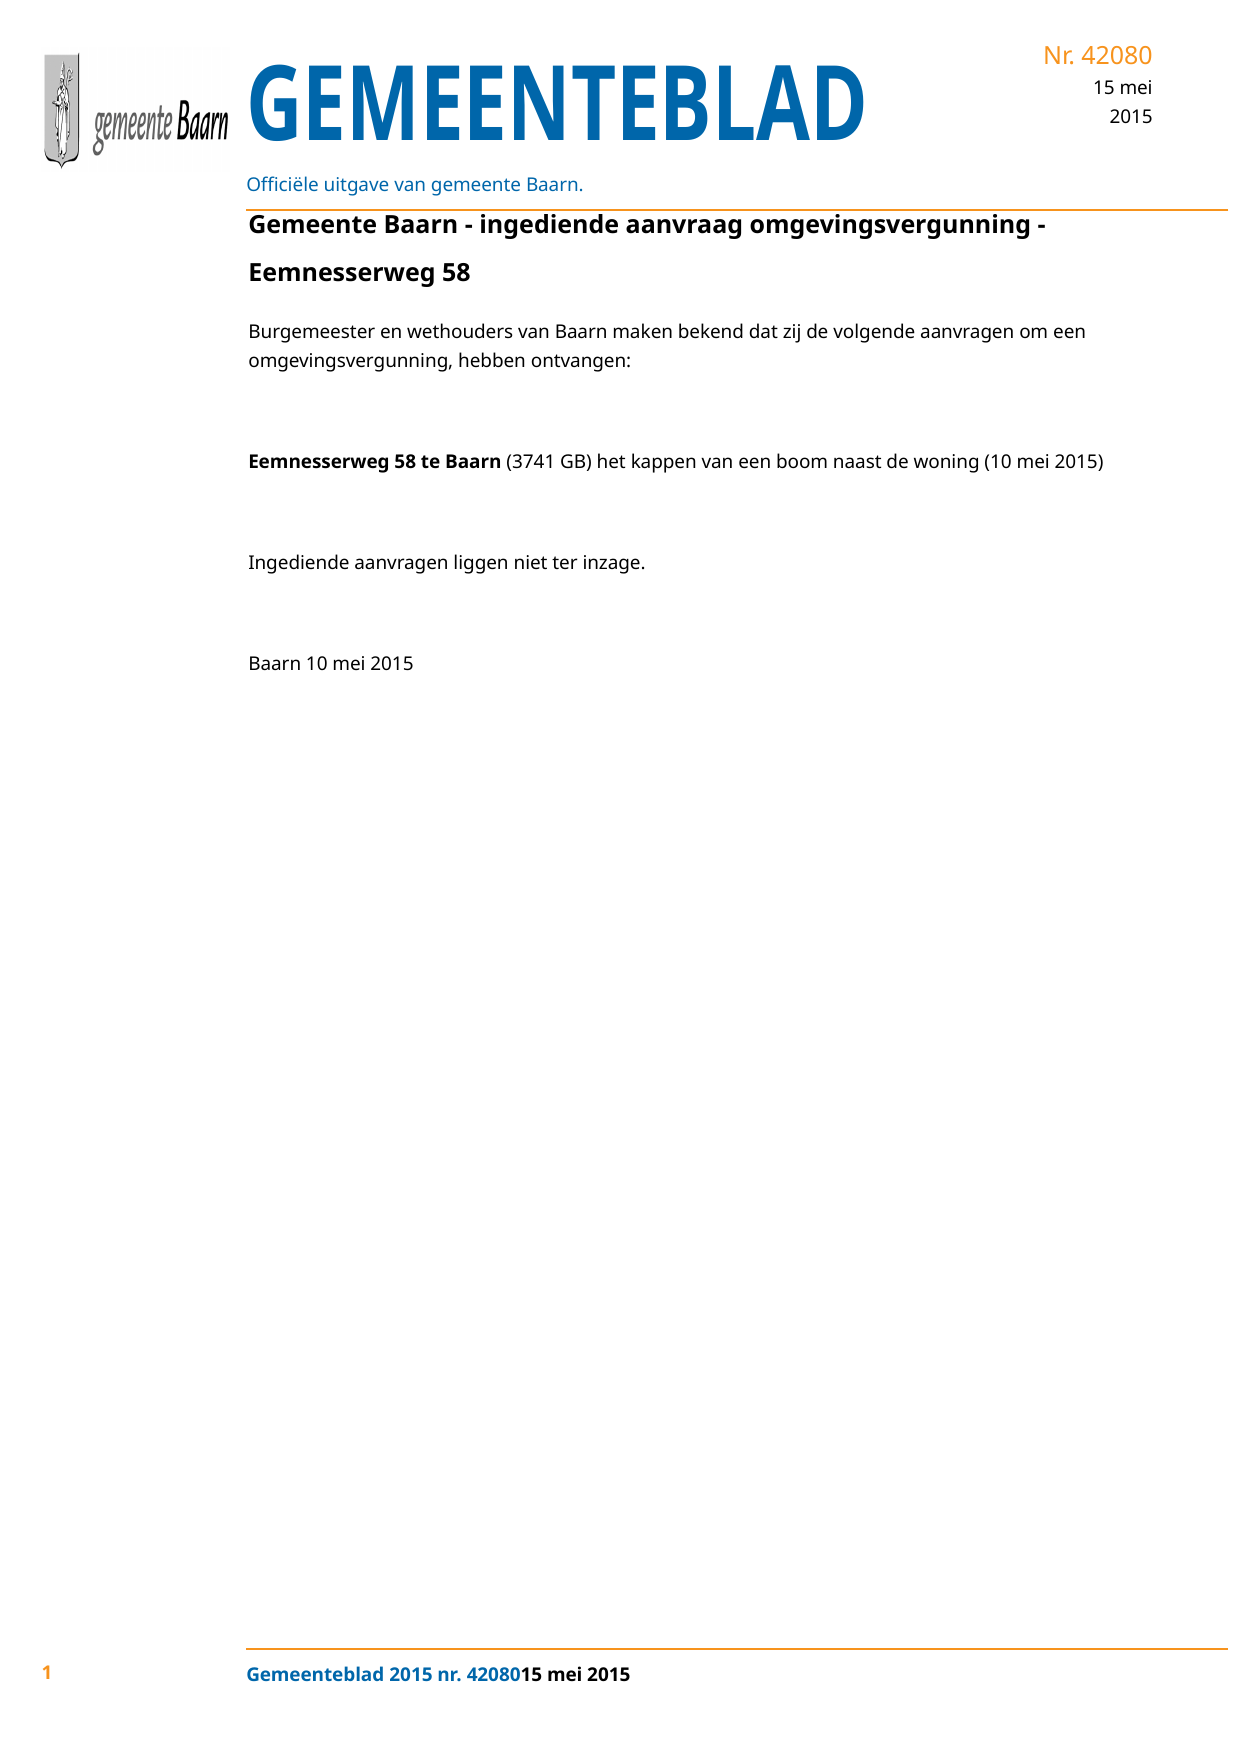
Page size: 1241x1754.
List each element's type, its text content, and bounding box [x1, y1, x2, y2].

text Gemeente Baarn - ingediende aanvraag omgevingsvergunning - Eemnesserweg 58 [248, 211, 1152, 288]
text Baarn 10 mei 2015 [248, 650, 1152, 676]
text Eemnesserweg 58 te Baarn (3741 GB) het kappen van een boom naast de woning (10 mei 2015) [248, 448, 1152, 474]
text Ingediende aanvragen liggen niet ter inzage. [248, 549, 1152, 575]
text Burgemeester en wethouders van Baarn maken bekend dat zij de volgende aanvragen om een omgevingsvergunning, hebben ontvangen: [248, 318, 1152, 373]
picture [41, 47, 231, 172]
